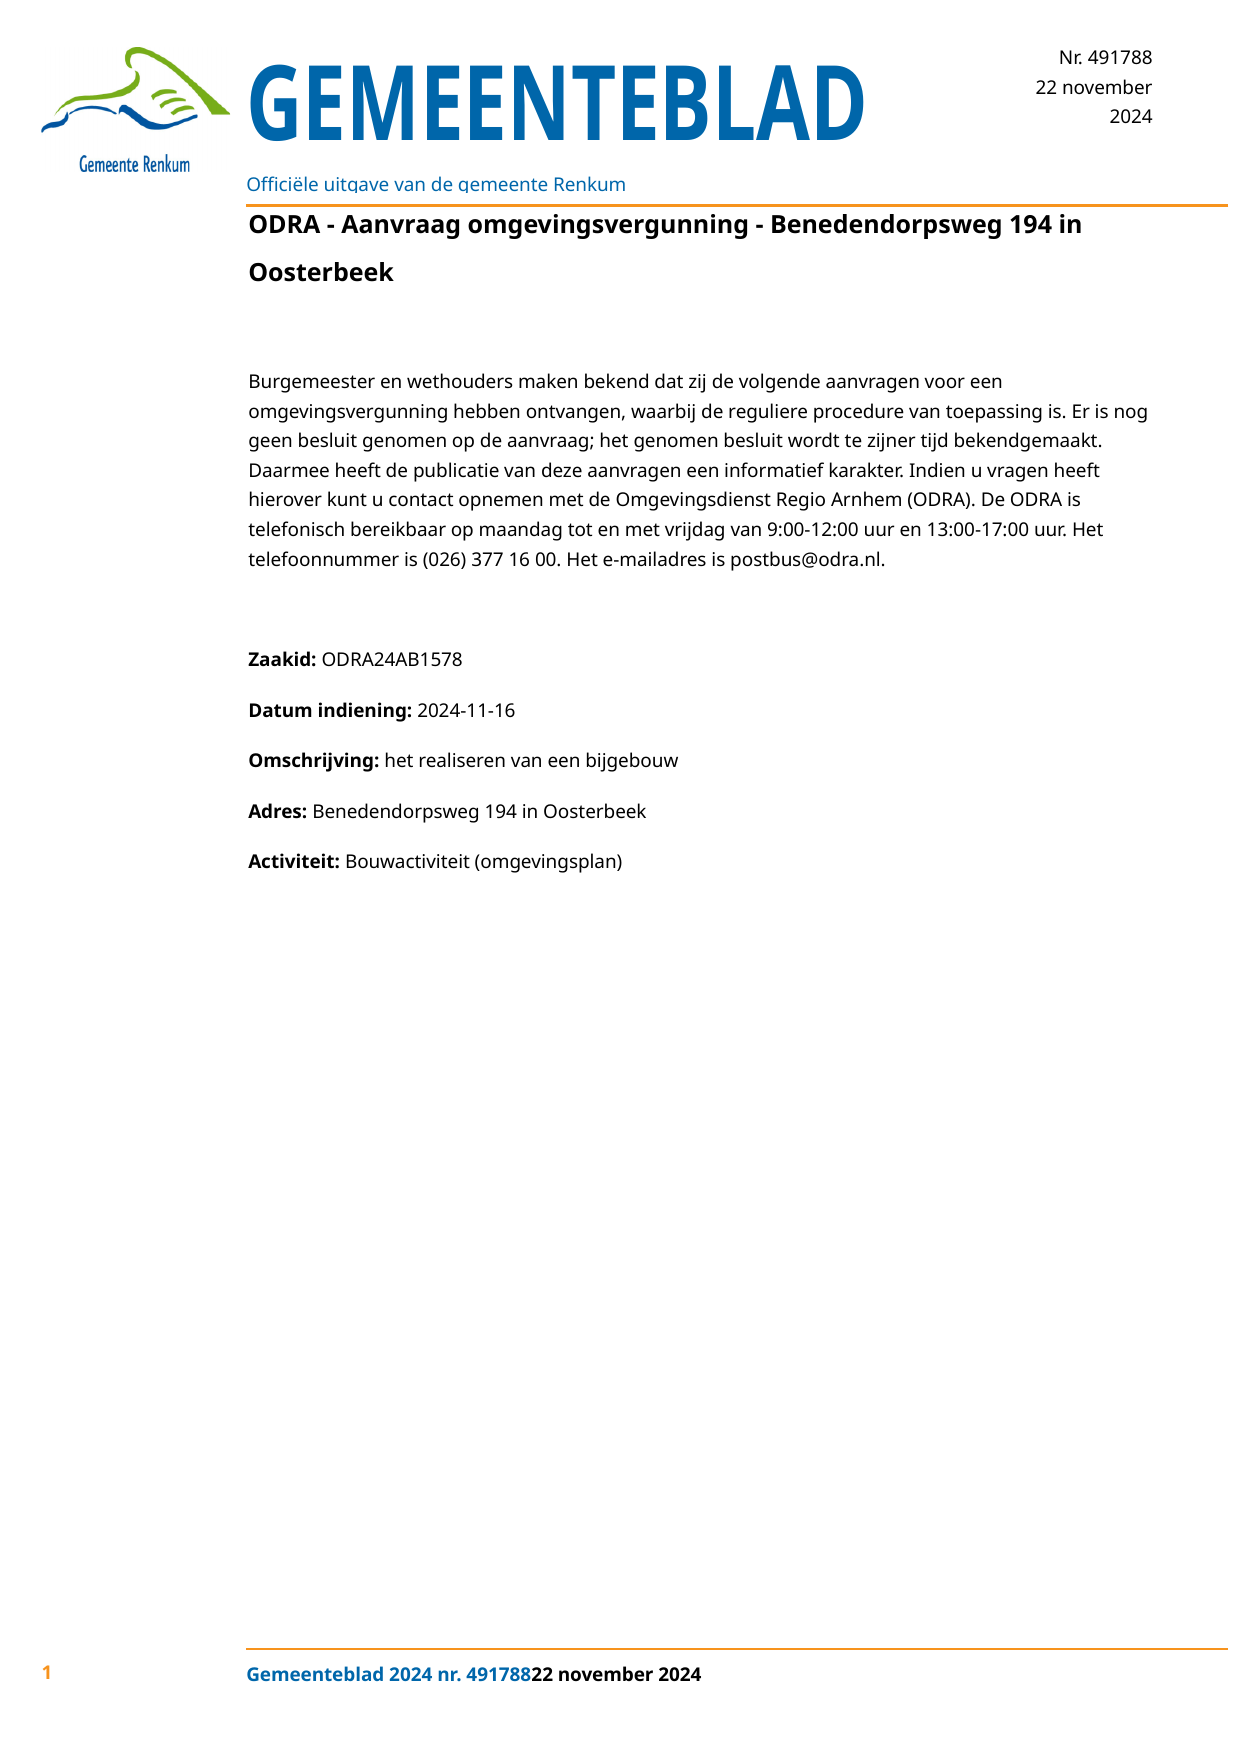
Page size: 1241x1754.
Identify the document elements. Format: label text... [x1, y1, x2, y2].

text Adres: Benedendorpsweg 194 in Oosterbeek [248, 798, 1152, 824]
text Datum indiening: 2024-11-16 [248, 697, 1152, 723]
text Omschrijving: het realiseren van een bijgebouw [248, 747, 1152, 773]
text ODRA - Aanvraag omgevingsvergunning - Benedendorpsweg 194 in Oosterbeek [248, 207, 1152, 288]
picture [41, 47, 231, 172]
text Activiteit: Bouwactiviteit (omgevingsplan) [248, 848, 1152, 874]
text Burgemeester en wethouders maken bekend dat zij de volgende aanvragen voor een omgevingsvergunning hebben ontvangen, waarbij de reguliere procedure van toepassing is. Er is nog geen besluit genomen op de aanvraag; het genomen besluit wordt te zijner tijd bekendgemaakt. Daarmee heeft de publicatie van deze aanvragen een informatief karakter. Indien u vragen heeft hierover kunt u contact opnemen met de Omgevingsdienst Regio Arnhem (ODRA). De ODRA is telefonisch bereikbaar op maandag tot en met vrijdag van 9:00-12:00 uur en 13:00-17:00 uur. Het telefoonnummer is (026) 377 16 00. Het e-mailadres is postbus@odra.nl. [248, 368, 1152, 572]
text Zaakid: ODRA24AB1578 [248, 647, 1152, 672]
